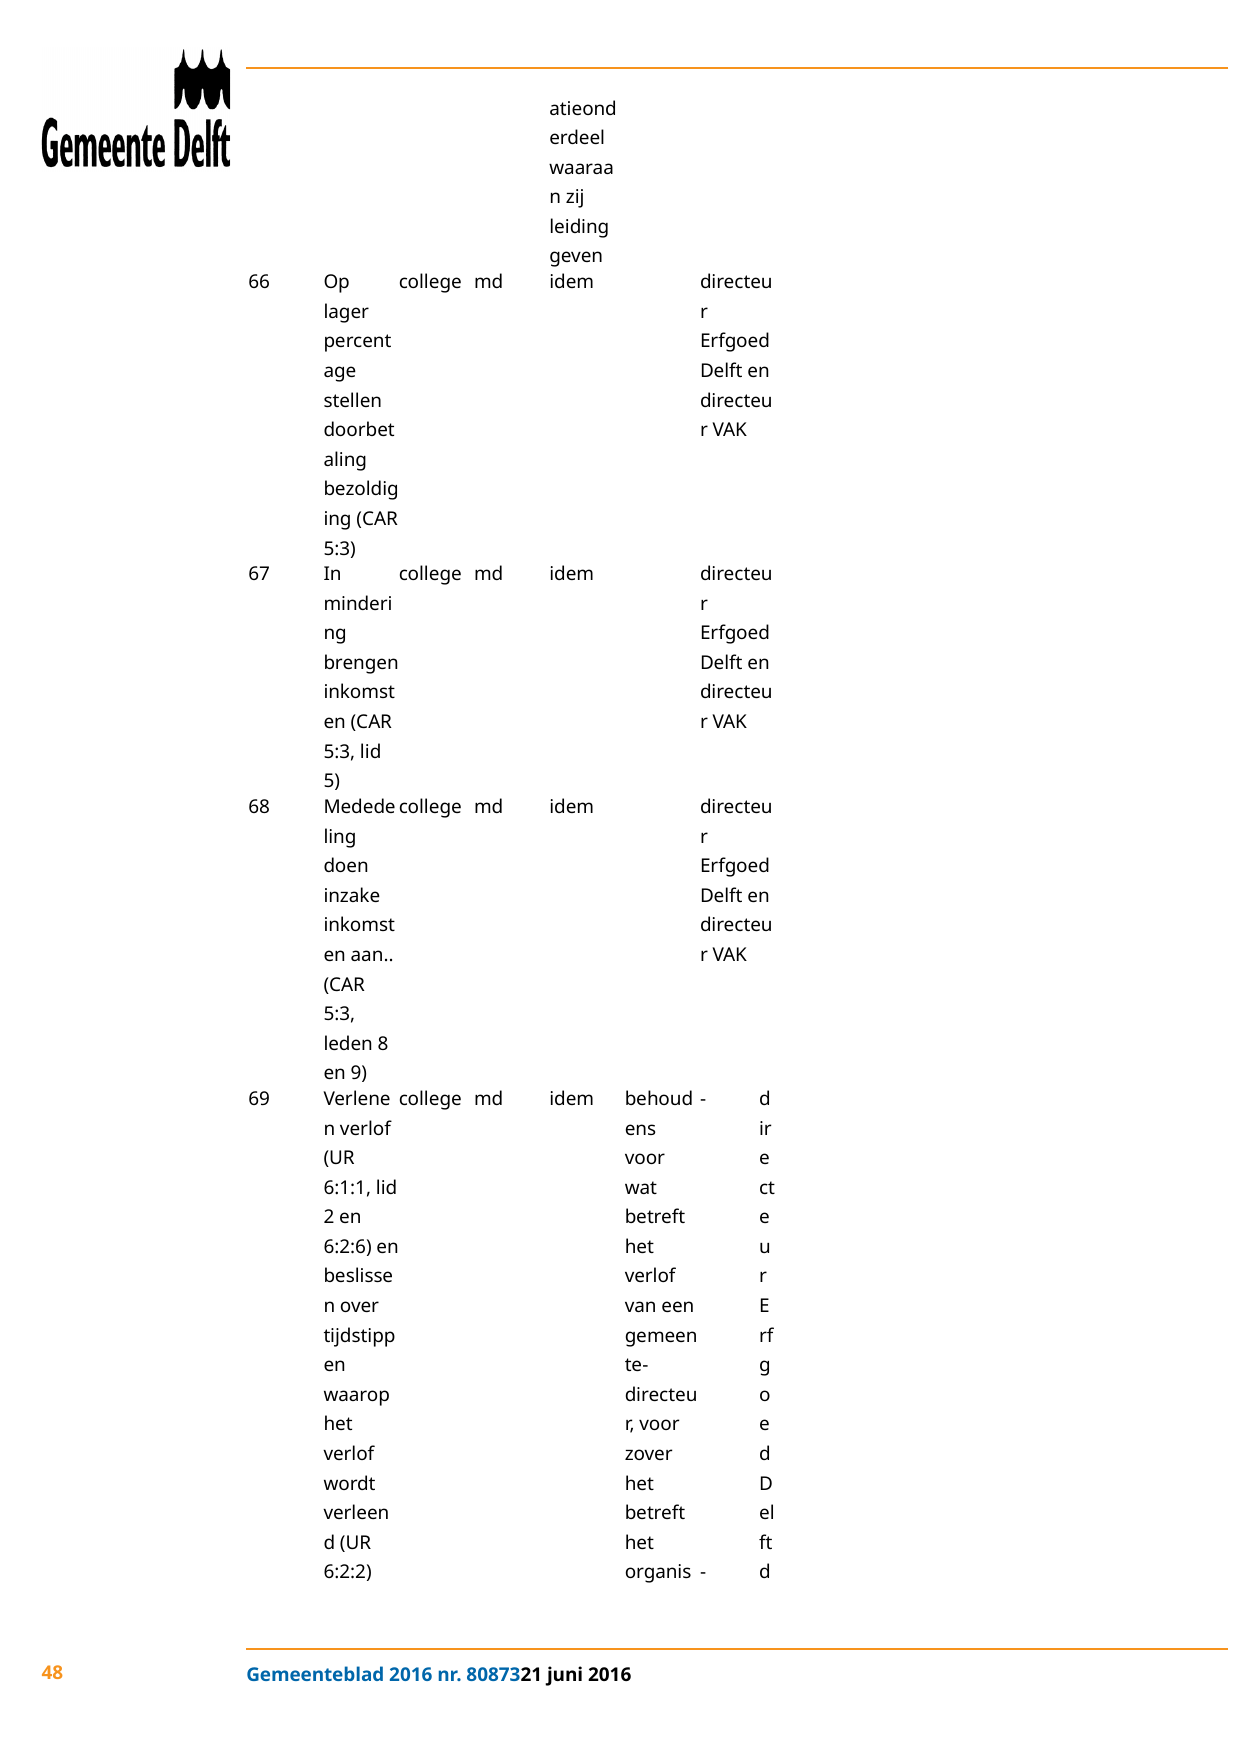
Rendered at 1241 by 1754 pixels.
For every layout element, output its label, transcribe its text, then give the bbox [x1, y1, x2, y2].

table_cell Op lager percentage stellen doorbetaling bezoldiging (CAR 5:3) [323, 269, 398, 560]
table_cell [775, 269, 850, 560]
table_cell [775, 1085, 850, 1584]
table_cell [474, 95, 549, 268]
table_cell Mededeling doen inzake inkomsten aan.. (CAR 5:3, leden 8 en 9) [323, 793, 398, 1085]
table_cell [625, 793, 700, 1085]
table_cell idem [549, 560, 624, 793]
table_cell [399, 95, 474, 268]
table_cell college [399, 1085, 474, 1584]
table_cell 67 [248, 560, 323, 793]
table_cell 68 [248, 793, 323, 1085]
table_cell 66 [248, 269, 323, 560]
table_cell idem [549, 269, 624, 560]
table_cell [625, 560, 700, 793]
table_cell college [399, 793, 474, 1085]
table_cell idem [549, 793, 624, 1085]
table_cell [700, 95, 775, 268]
table_cell [625, 95, 700, 268]
table_cell [323, 95, 398, 268]
picture [41, 47, 231, 172]
table_cell directeur Erfgoed Delft d [700, 1085, 775, 1584]
table_cell directeur Erfgoed Delft en directeur VAK [700, 269, 775, 560]
table_cell idem [549, 1085, 624, 1584]
table_cell [625, 269, 700, 560]
table_cell [775, 95, 850, 268]
table_cell behoudens voor wat betreft het verlof van een gemeente-directeur, voor zover het betreft het organis [625, 1085, 700, 1584]
table_cell md [474, 793, 549, 1085]
table_cell In mindering brengen inkomsten (CAR 5:3, lid 5) [323, 560, 398, 793]
table_cell md [474, 269, 549, 560]
table_cell [775, 793, 850, 1085]
table_cell college [399, 269, 474, 560]
table_cell directeur Erfgoed Delft en directeur VAK [700, 560, 775, 793]
table_cell 69 [248, 1085, 323, 1584]
table_cell md [474, 1085, 549, 1584]
table_cell [775, 560, 850, 793]
table_cell atieonderdeel waaraan zij leiding geven [549, 95, 624, 268]
table_cell directeur Erfgoed Delft en directeur VAK [700, 793, 775, 1085]
table_cell Verlenen verlof (UR 6:1:1, lid 2 en 6:2:6) en beslissen over tijdstippen waarop het verlof wordt verleend (UR 6:2:2) [323, 1085, 398, 1584]
table_cell [248, 95, 323, 268]
table_cell md [474, 560, 549, 793]
table_cell college [399, 560, 474, 793]
